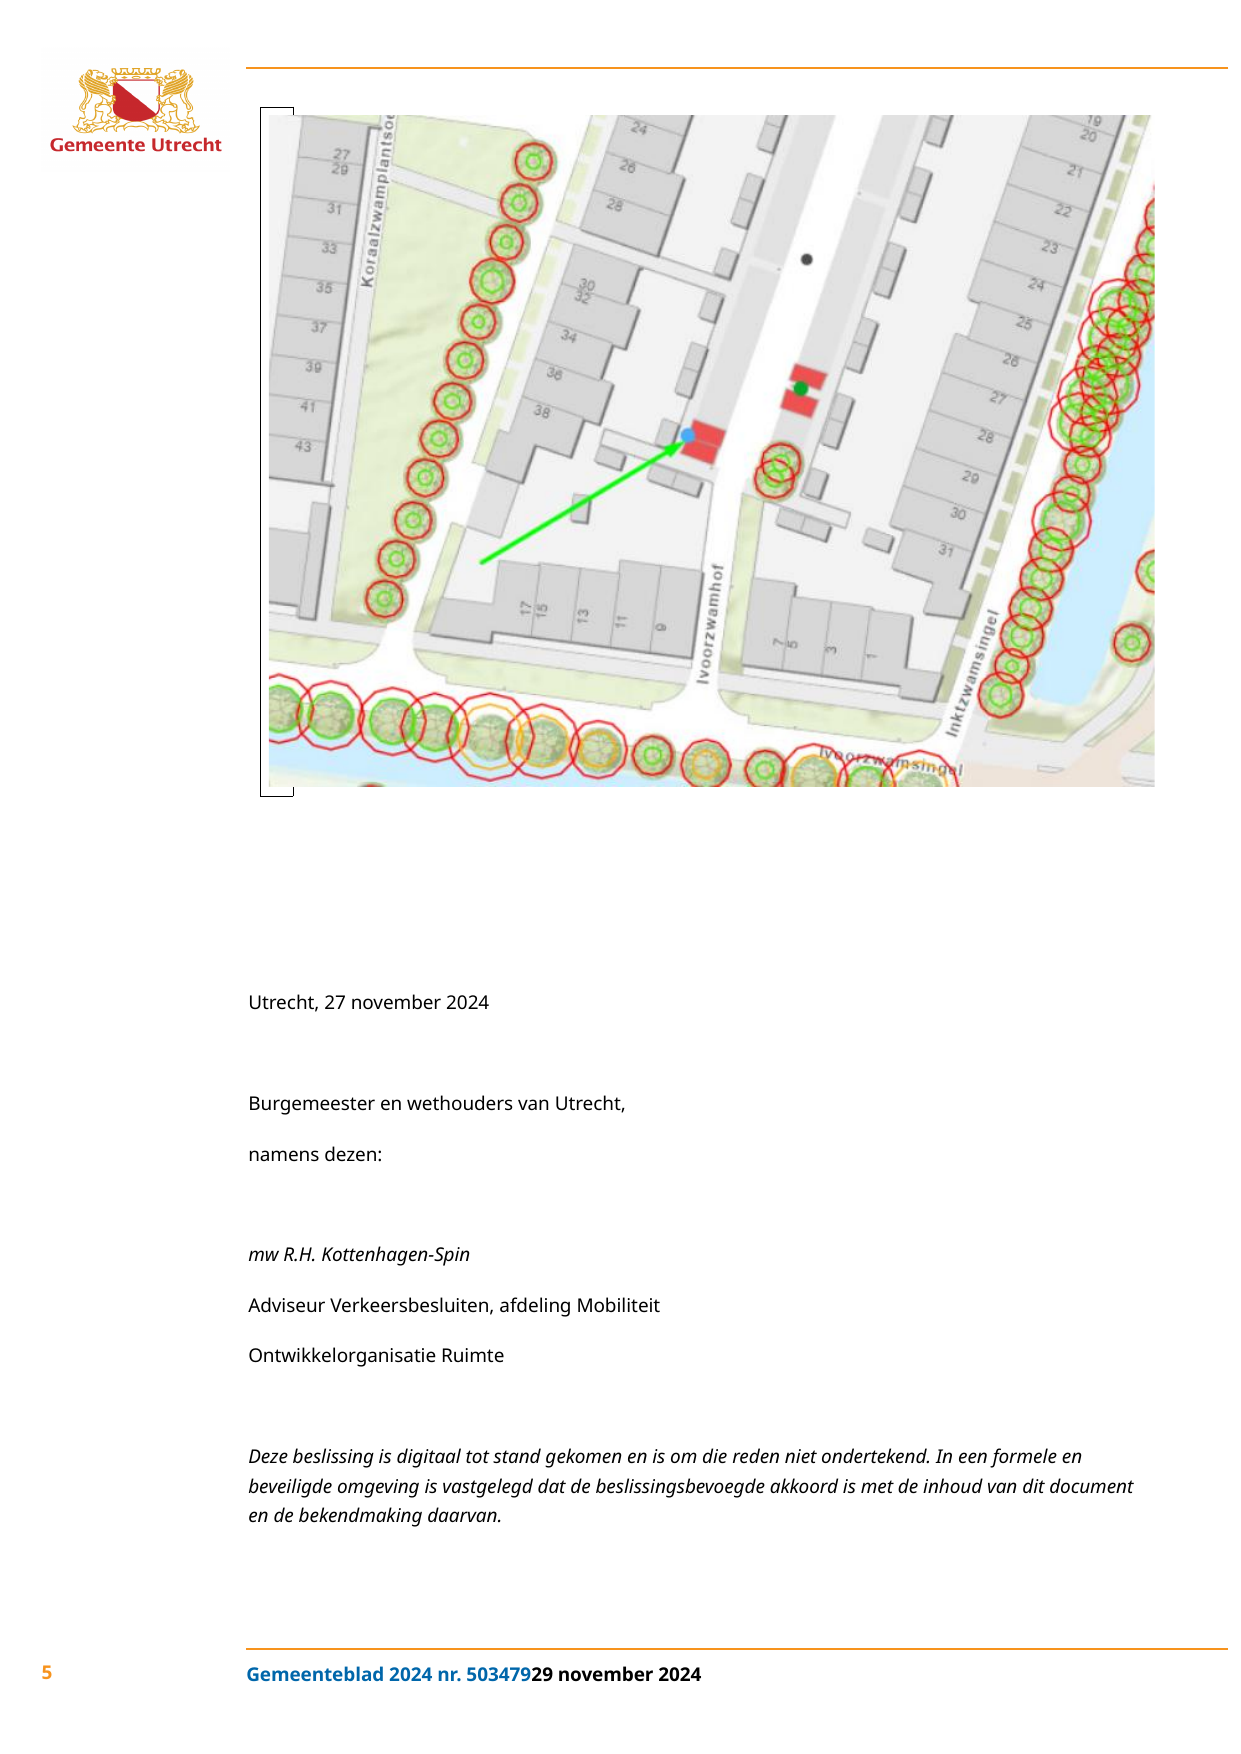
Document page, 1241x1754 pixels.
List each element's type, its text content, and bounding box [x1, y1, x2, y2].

picture [268, 115, 1155, 787]
text Deze beslissing is digitaal tot stand gekomen en is om die reden niet ondertekend. In een formele en beveiligde omgeving is vastgelegd dat de beslissingsbevoegde akkoord is met de inhoud van dit document en de bekendmaking daarvan. [248, 1443, 1152, 1528]
text Utrecht, 27 november 2024 [248, 989, 1152, 1015]
text Adviseur Verkeersbesluiten, afdeling Mobiliteit [248, 1292, 1152, 1318]
text namens dezen: [248, 1141, 1152, 1166]
text Ontwikkelorganisatie Ruimte [248, 1342, 1152, 1368]
picture [41, 47, 231, 172]
text Burgemeester en wethouders van Utrecht, [248, 1090, 1152, 1116]
text mw R.H. Kottenhagen-Spin [248, 1242, 1152, 1267]
